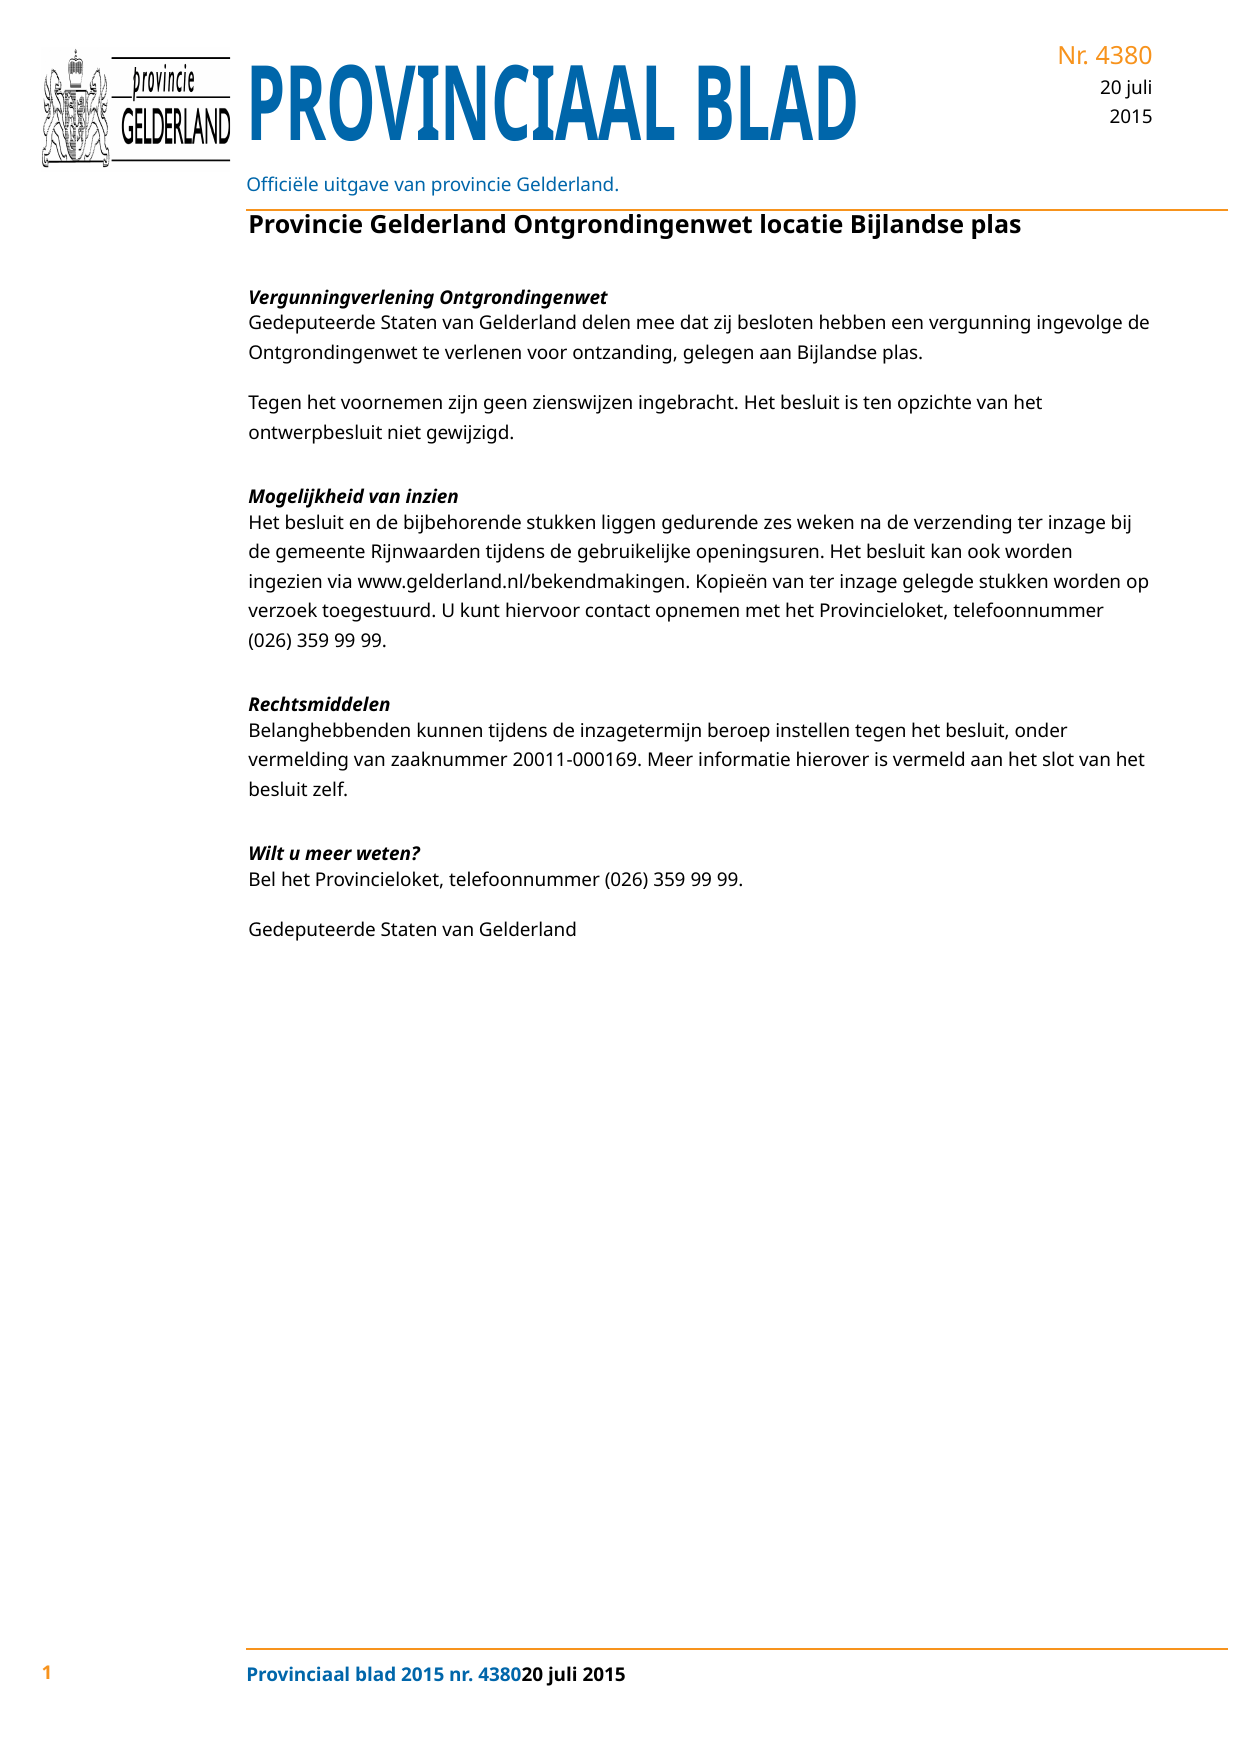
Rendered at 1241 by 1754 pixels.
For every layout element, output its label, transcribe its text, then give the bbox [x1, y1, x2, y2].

text Tegen het voornemen zijn geen zienswijzen ingebracht. Het besluit is ten opzichte van het ontwerpbesluit niet gewijzigd. [248, 389, 1152, 445]
text Rechtsmiddelen [248, 691, 1152, 717]
picture [41, 47, 231, 172]
text Mogelijkheid van inzien [248, 483, 1152, 509]
text Vergunningverlening Ontgrondingenwet [248, 284, 1152, 309]
text Belanghebbenden kunnen tijdens de inzagetermijn beroep instellen tegen het besluit, onder vermelding van zaaknummer 20011-000169. Meer informatie hierover is vermeld aan het slot van het besluit zelf. [248, 717, 1152, 802]
text Bel het Provincieloket, telefoonnummer (026) 359 99 99. [248, 866, 1152, 891]
text Provincie Gelderland Ontgrondingenwet locatie Bijlandse plas [248, 211, 1152, 241]
text Gedeputeerde Staten van Gelderland delen mee dat zij besloten hebben een vergunning ingevolge de Ontgrondingenwet te verlenen voor ontzanding, gelegen aan Bijlandse plas. [248, 309, 1152, 365]
text Gedeputeerde Staten van Gelderland [248, 916, 1152, 942]
text Wilt u meer weten? [248, 840, 1152, 866]
text Het besluit en de bijbehorende stukken liggen gedurende zes weken na de verzending ter inzage bij de gemeente Rijnwaarden tijdens de gebruikelijke openingsuren. Het besluit kan ook worden ingezien via www.gelderland.nl/bekendmakingen. Kopieën van ter inzage gelegde stukken worden op verzoek toegestuurd. U kunt hiervoor contact opnemen met het Provincieloket, telefoonnummer (026) 359 99 99. [248, 509, 1152, 653]
